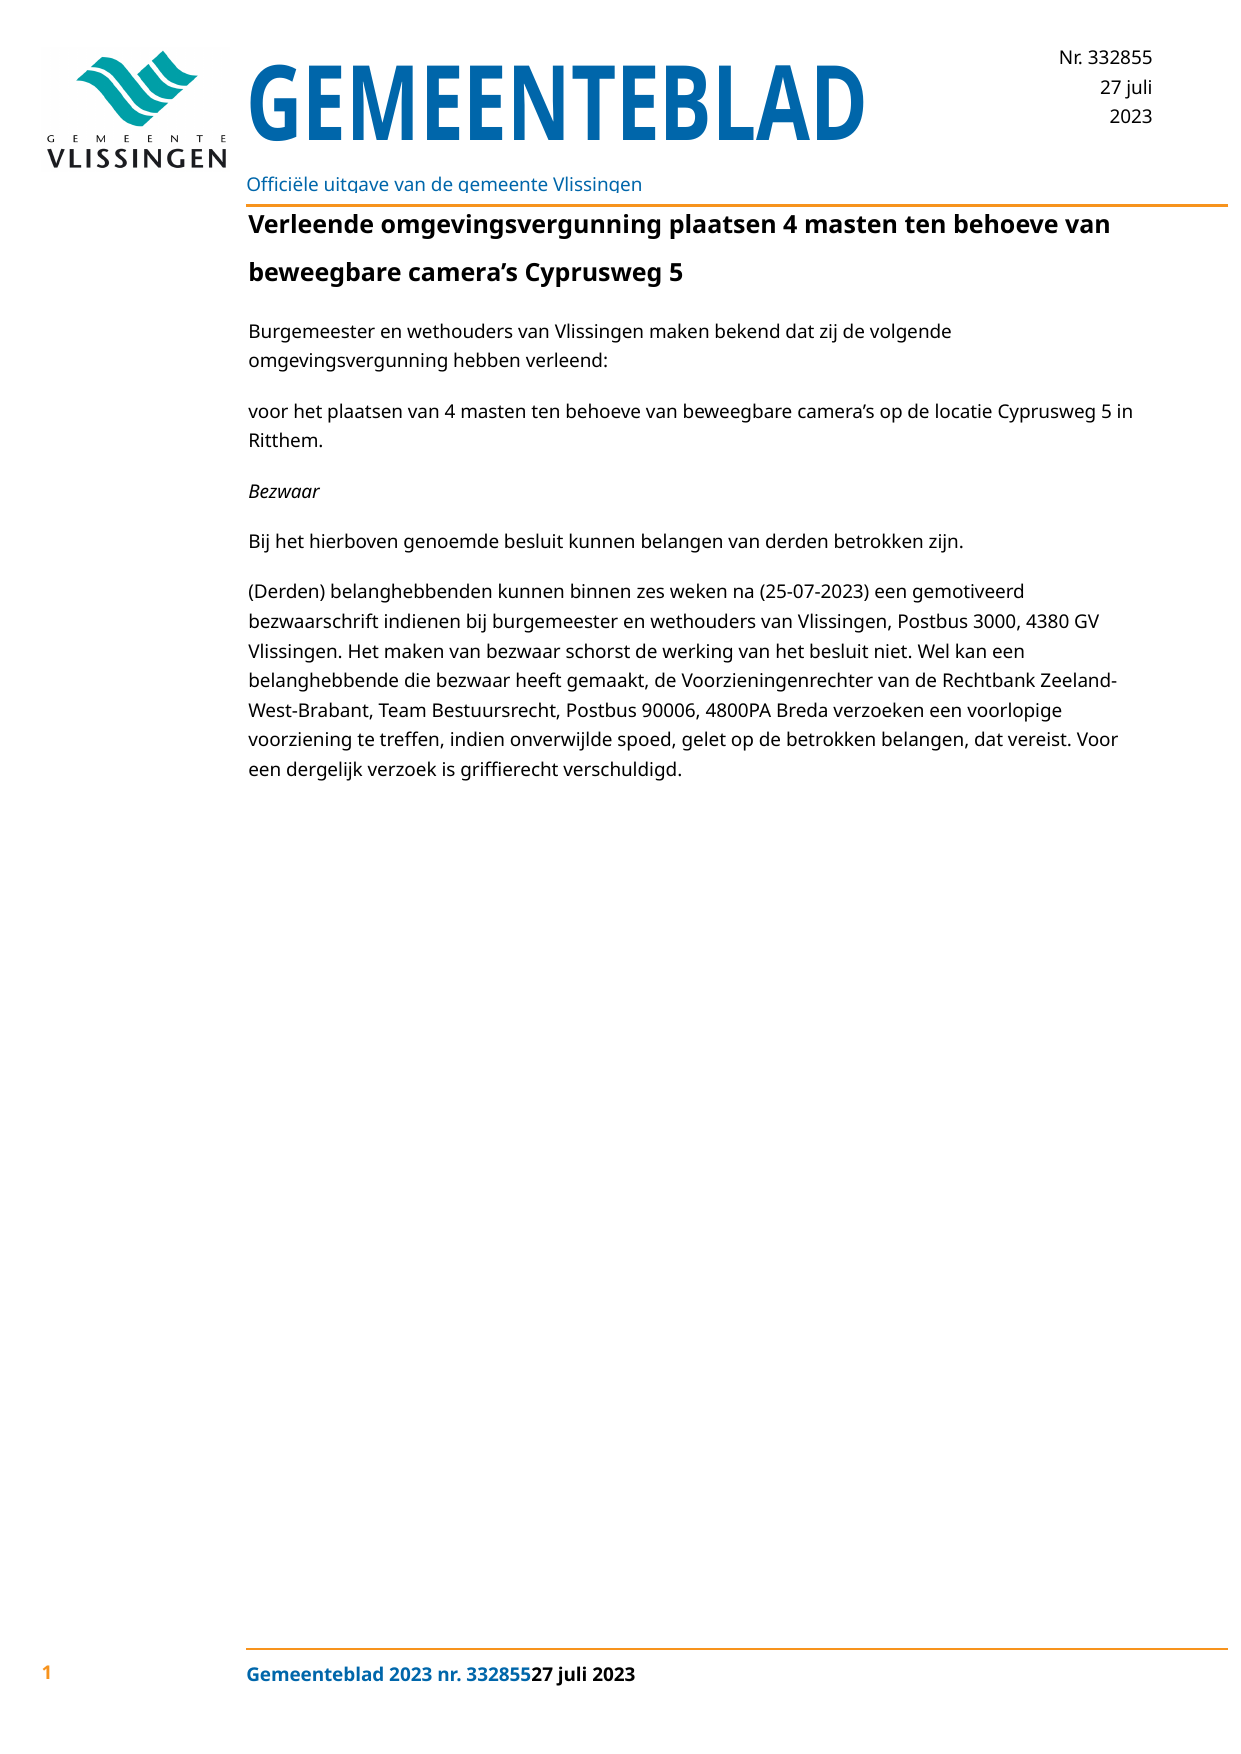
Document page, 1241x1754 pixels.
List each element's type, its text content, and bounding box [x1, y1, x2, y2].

picture [41, 47, 231, 172]
text (Derden) belanghebbenden kunnen binnen zes weken na (25-07-2023) een gemotiveerd bezwaarschrift indienen bij burgemeester en wethouders van Vlissingen, Postbus 3000, 4380 GV Vlissingen. Het maken van bezwaar schorst de werking van het besluit niet. Wel kan een belanghebbende die bezwaar heeft gemaakt, de Voorzieningenrechter van de Rechtbank Zeeland-West-Brabant, Team Bestuursrecht, Postbus 90006, 4800PA Breda verzoeken een voorlopige voorziening te treffen, indien onverwijlde spoed, gelet op de betrokken belangen, dat vereist. Voor een dergelijk verzoek is griffierecht verschuldigd. [248, 579, 1152, 782]
text Burgemeester en wethouders van Vlissingen maken bekend dat zij de volgende omgevingsvergunning hebben verleend: [248, 318, 1152, 373]
text voor het plaatsen van 4 masten ten behoeve van beweegbare camera’s op de locatie Cyprusweg 5 in Ritthem. [248, 398, 1152, 453]
text Verleende omgevingsvergunning plaatsen 4 masten ten behoeve van beweegbare camera’s Cyprusweg 5 [248, 207, 1152, 288]
text Bij het hierboven genoemde besluit kunnen belangen van derden betrokken zijn. [248, 528, 1152, 554]
text Bezwaar [248, 478, 1152, 504]
